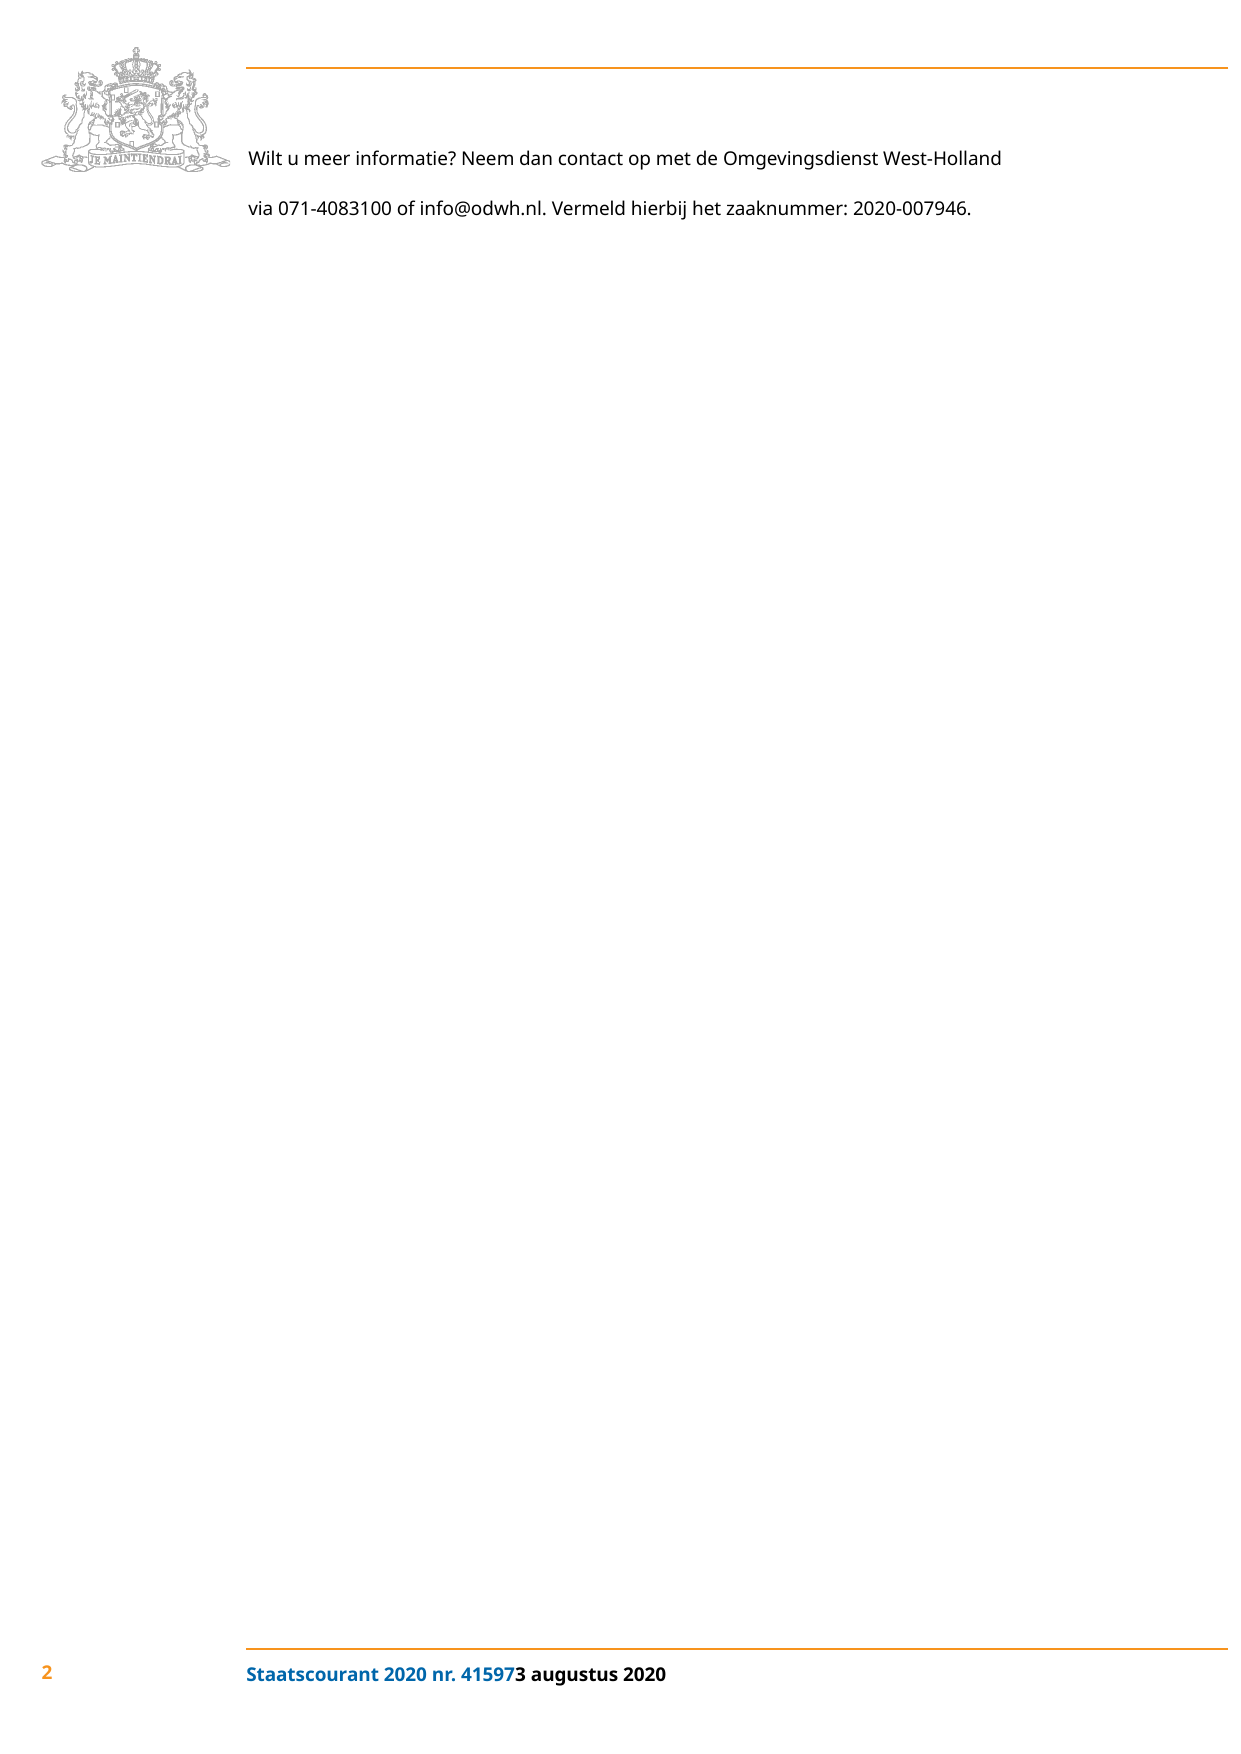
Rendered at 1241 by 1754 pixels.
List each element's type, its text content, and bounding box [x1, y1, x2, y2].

picture [41, 47, 231, 172]
text via 071-4083100 of info@odwh.nl. Vermeld hierbij het zaaknummer: 2020-007946. [248, 196, 1152, 221]
text Wilt u meer informatie? Neem dan contact op met de Omgevingsdienst West-Holland [248, 145, 1152, 171]
